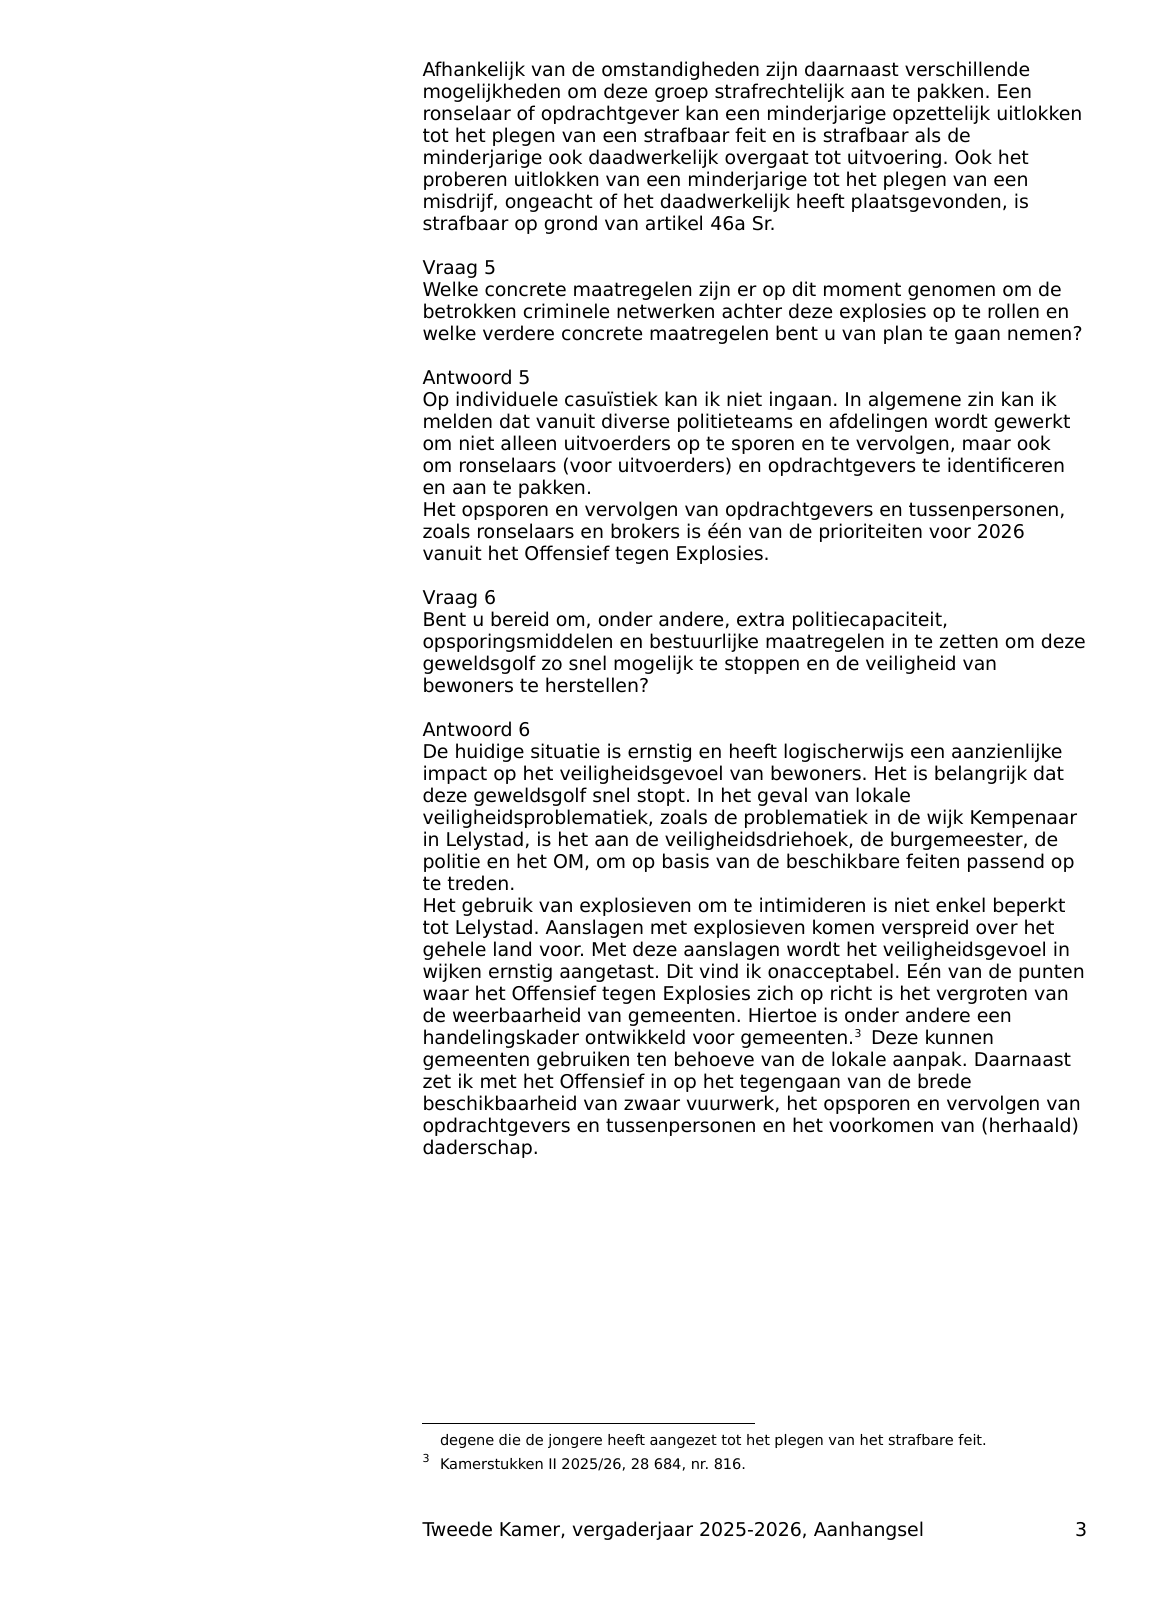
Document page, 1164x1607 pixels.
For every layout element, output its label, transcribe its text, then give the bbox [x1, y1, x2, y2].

text Antwoord 6 [422, 719, 1087, 741]
text Op individuele casuïstiek kan ik niet ingaan. In algemene zin kan ik melden dat vanuit diverse politieteams en afdelingen wordt gewerkt om niet alleen uitvoerders op te sporen en te vervolgen, maar ook om ronselaars (voor uitvoerders) en opdrachtgevers te identificeren en aan te pakken. [422, 389, 1087, 499]
text Het gebruik van explosieven om te intimideren is niet enkel beperkt tot Lelystad. Aanslagen met explosieven komen verspreid over het gehele land voor. Met deze aanslagen wordt het veiligheidsgevoel in wijken ernstig aangetast. Dit vind ik onacceptabel. Eén van de punten waar het Offensief tegen Explosies zich op richt is het vergroten van de weerbaarheid van gemeenten. Hiertoe is onder andere een handelingskader ontwikkeld voor gemeenten. Deze kunnen gemeenten gebruiken ten behoeve van de lokale aanpak. Daarnaast zet ik met het Offensief in op het tegengaan van de brede beschikbaarheid van zwaar vuurwerk, het opsporen en vervolgen van opdrachtgevers en tussenpersonen en het voorkomen van (herhaald) daderschap. [422, 895, 1087, 1159]
text Antwoord 5 [422, 367, 1087, 389]
text De huidige situatie is ernstig en heeft logischerwijs een aanzienlijke impact op het veiligheidsgevoel van bewoners. Het is belangrijk dat deze geweldsgolf snel stopt. In het geval van lokale veiligheidsproblematiek, zoals de problematiek in de wijk Kempenaar in Lelystad, is het aan de veiligheidsdriehoek, de burgemeester, de politie en het OM, om op basis van de beschikbare feiten passend op te treden. [422, 741, 1087, 895]
text Vraag 6 [422, 587, 1087, 609]
text degene die de jongere heeft aangezet tot het plegen van het strafbare feit. [422, 1432, 1087, 1449]
text Kamerstukken II 2025/26, 28 684, nr. 816. [422, 1452, 1087, 1474]
text Bent u bereid om, onder andere, extra politiecapaciteit, opsporingsmiddelen en bestuurlijke maatregelen in te zetten om deze geweldsgolf zo snel mogelijk te stoppen en de veiligheid van bewoners te herstellen? [422, 609, 1087, 697]
text Vraag 5 [422, 257, 1087, 279]
text Welke concrete maatregelen zijn er op dit moment genomen om de betrokken criminele netwerken achter deze explosies op te rollen en welke verdere concrete maatregelen bent u van plan te gaan nemen? [422, 279, 1087, 345]
text Afhankelijk van de omstandigheden zijn daarnaast verschillende mogelijkheden om deze groep strafrechtelijk aan te pakken. Een ronselaar of opdrachtgever kan een minderjarige opzettelijk uitlokken tot het plegen van een strafbaar feit en is strafbaar als de minderjarige ook daadwerkelijk overgaat tot uitvoering. Ook het proberen uitlokken van een minderjarige tot het plegen van een misdrijf, ongeacht of het daadwerkelijk heeft plaatsgevonden, is strafbaar op grond van artikel 46a Sr. [422, 59, 1087, 235]
text Het opsporen en vervolgen van opdrachtgevers en tussenpersonen, zoals ronselaars en brokers is één van de prioriteiten voor 2026 vanuit het Offensief tegen Explosies. [422, 499, 1087, 565]
